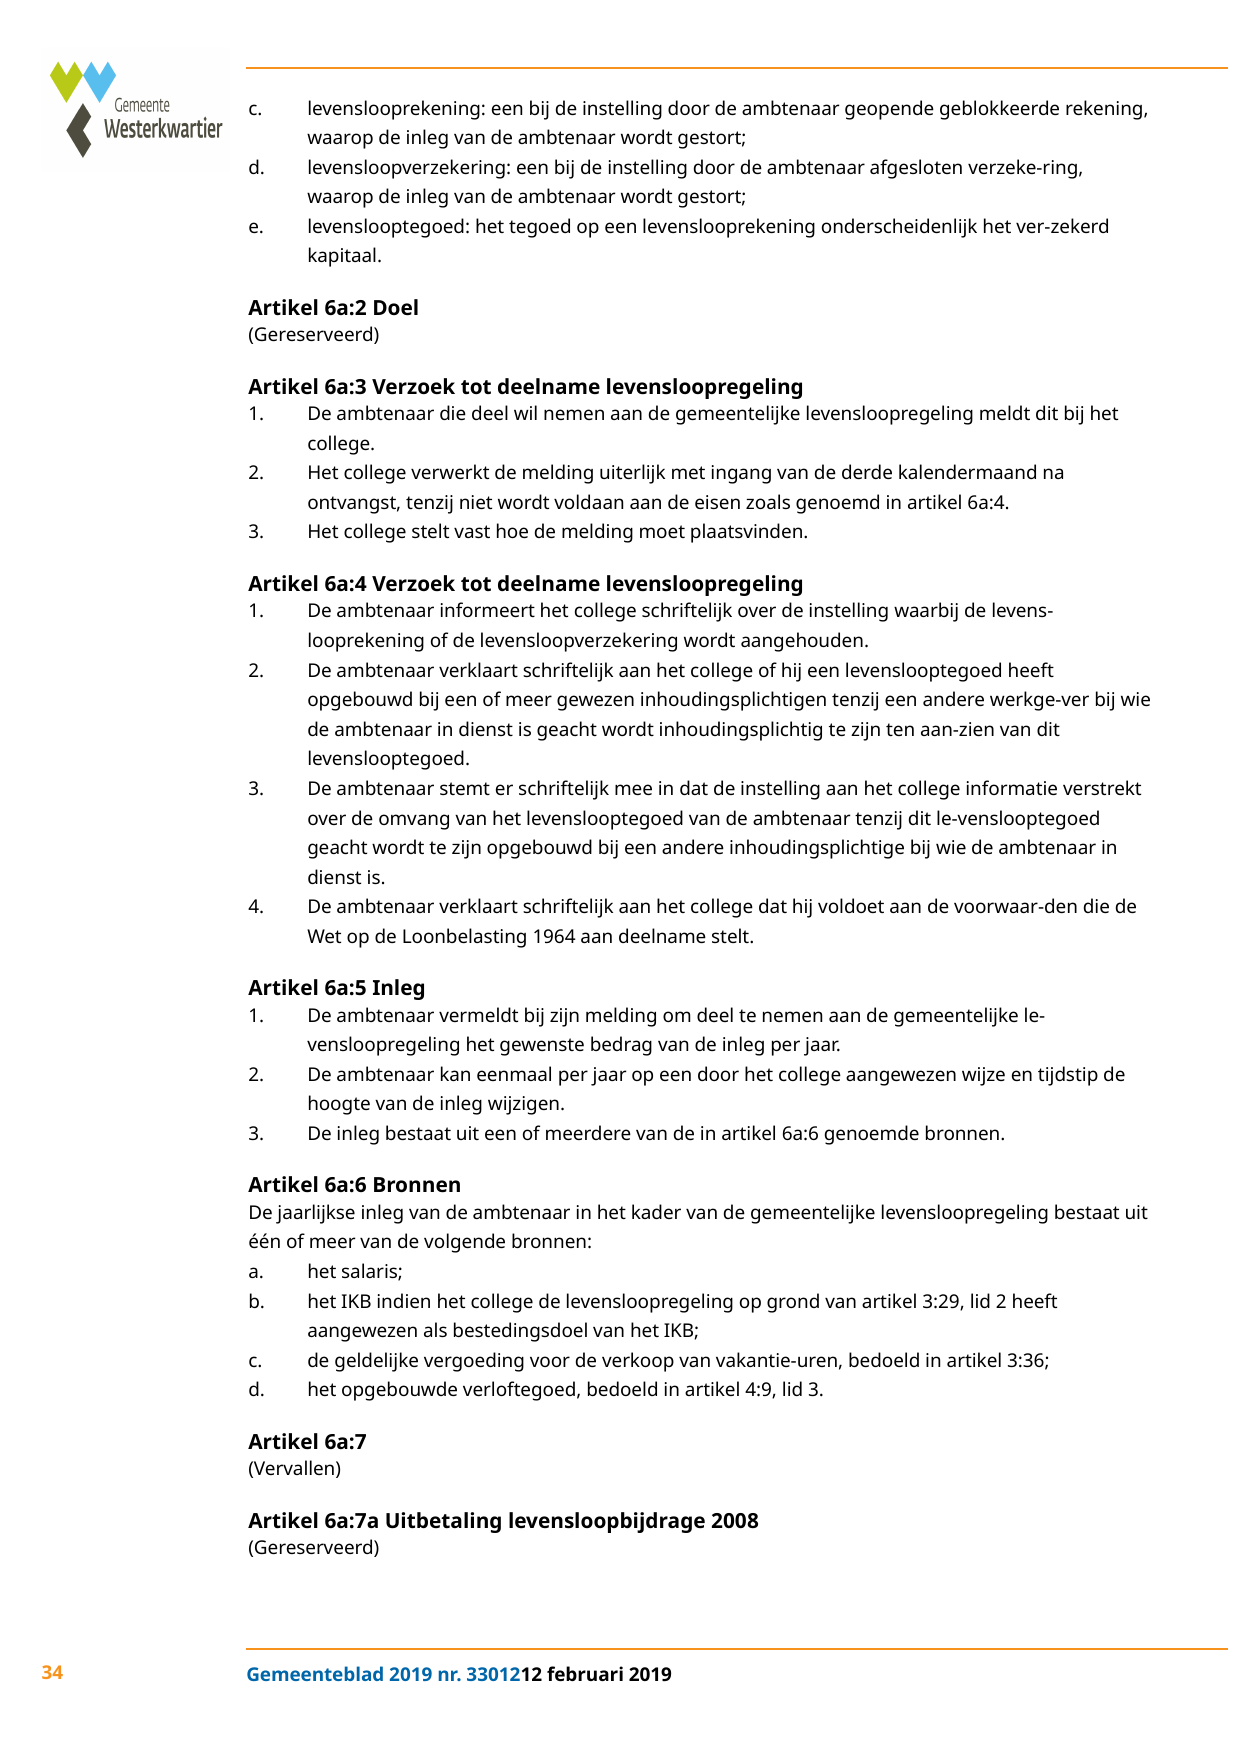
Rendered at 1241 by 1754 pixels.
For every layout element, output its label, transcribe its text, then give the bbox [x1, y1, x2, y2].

list het IKB indien het college de levensloopregeling op grond van artikel 3:29, lid 2 heeft aangewezen als bestedingsdoel van het IKB; [248, 1288, 1152, 1343]
list het opgebouwde verloftegoed, bedoeld in artikel 4:9, lid 3. [248, 1377, 1152, 1402]
list levenslooptegoed: het tegoed op een levenslooprekening onderscheidenlijk het ver-zekerd kapitaal. [248, 213, 1152, 268]
text Artikel 6a:7a Uitbetaling levensloopbijdrage 2008 [248, 1506, 1152, 1534]
list De inleg bestaat uit een of meerdere van de in artikel 6a:6 genoemde bronnen. [248, 1120, 1152, 1146]
text Artikel 6a:5 Inleg [248, 973, 1152, 1002]
text (Gereserveerd) [248, 322, 1152, 347]
text Artikel 6a:6 Bronnen [248, 1171, 1152, 1199]
text Artikel 6a:3 Verzoek tot deelname levensloopregeling [248, 372, 1152, 400]
text (Vervallen) [248, 1455, 1152, 1481]
text De jaarlijkse inleg van de ambtenaar in het kader van de gemeentelijke levensloopregeling bestaat uit één of meer van de volgende bronnen: [248, 1199, 1152, 1254]
list De ambtenaar informeert het college schriftelijk over de instelling waarbij de levens-looprekening of de levensloopverzekering wordt aangehouden. [248, 598, 1152, 653]
list De ambtenaar stemt er schriftelijk mee in dat de instelling aan het college informatie verstrekt over de omvang van het levenslooptegoed van de ambtenaar tenzij dit le-venslooptegoed geacht wordt te zijn opgebouwd bij een andere inhoudingsplichtige bij wie de ambtenaar in dienst is. [248, 775, 1152, 889]
text Artikel 6a:4 Verzoek tot deelname levensloopregeling [248, 569, 1152, 598]
list De ambtenaar verklaart schriftelijk aan het college of hij een levenslooptegoed heeft opgebouwd bij een of meer gewezen inhoudingsplichtigen tenzij een andere werkge-ver bij wie de ambtenaar in dienst is geacht wordt inhoudingsplichtig te zijn ten aan-zien van dit levenslooptegoed. [248, 657, 1152, 771]
list De ambtenaar die deel wil nemen aan de gemeentelijke levensloopregeling meldt dit bij het college. [248, 400, 1152, 456]
list levensloopverzekering: een bij de instelling door de ambtenaar afgesloten verzeke-ring, waarop de inleg van de ambtenaar wordt gestort; [248, 154, 1152, 209]
list het salaris; [248, 1258, 1152, 1284]
list de geldelijke vergoeding voor de verkoop van vakantie-uren, bedoeld in artikel 3:36; [248, 1347, 1152, 1373]
list De ambtenaar verklaart schriftelijk aan het college dat hij voldoet aan de voorwaar-den die de Wet op de Loonbelasting 1964 aan deelname stelt. [248, 893, 1152, 949]
list Het college verwerkt de melding uiterlijk met ingang van de derde kalendermaand na ontvangst, tenzij niet wordt voldaan aan de eisen zoals genoemd in artikel 6a:4. [248, 459, 1152, 515]
picture [41, 47, 231, 172]
text Artikel 6a:7 [248, 1427, 1152, 1455]
list De ambtenaar kan eenmaal per jaar op een door het college aangewezen wijze en tijdstip de hoogte van de inleg wijzigen. [248, 1061, 1152, 1116]
list levenslooprekening: een bij de instelling door de ambtenaar geopende geblokkeerde rekening, waarop de inleg van de ambtenaar wordt gestort; [248, 95, 1152, 150]
list Het college stelt vast hoe de melding moet plaatsvinden. [248, 519, 1152, 544]
list De ambtenaar vermeldt bij zijn melding om deel te nemen aan de gemeentelijke le-vensloopregeling het gewenste bedrag van de inleg per jaar. [248, 1002, 1152, 1057]
text (Gereserveerd) [248, 1534, 1152, 1560]
text Artikel 6a:2 Doel [248, 293, 1152, 322]
